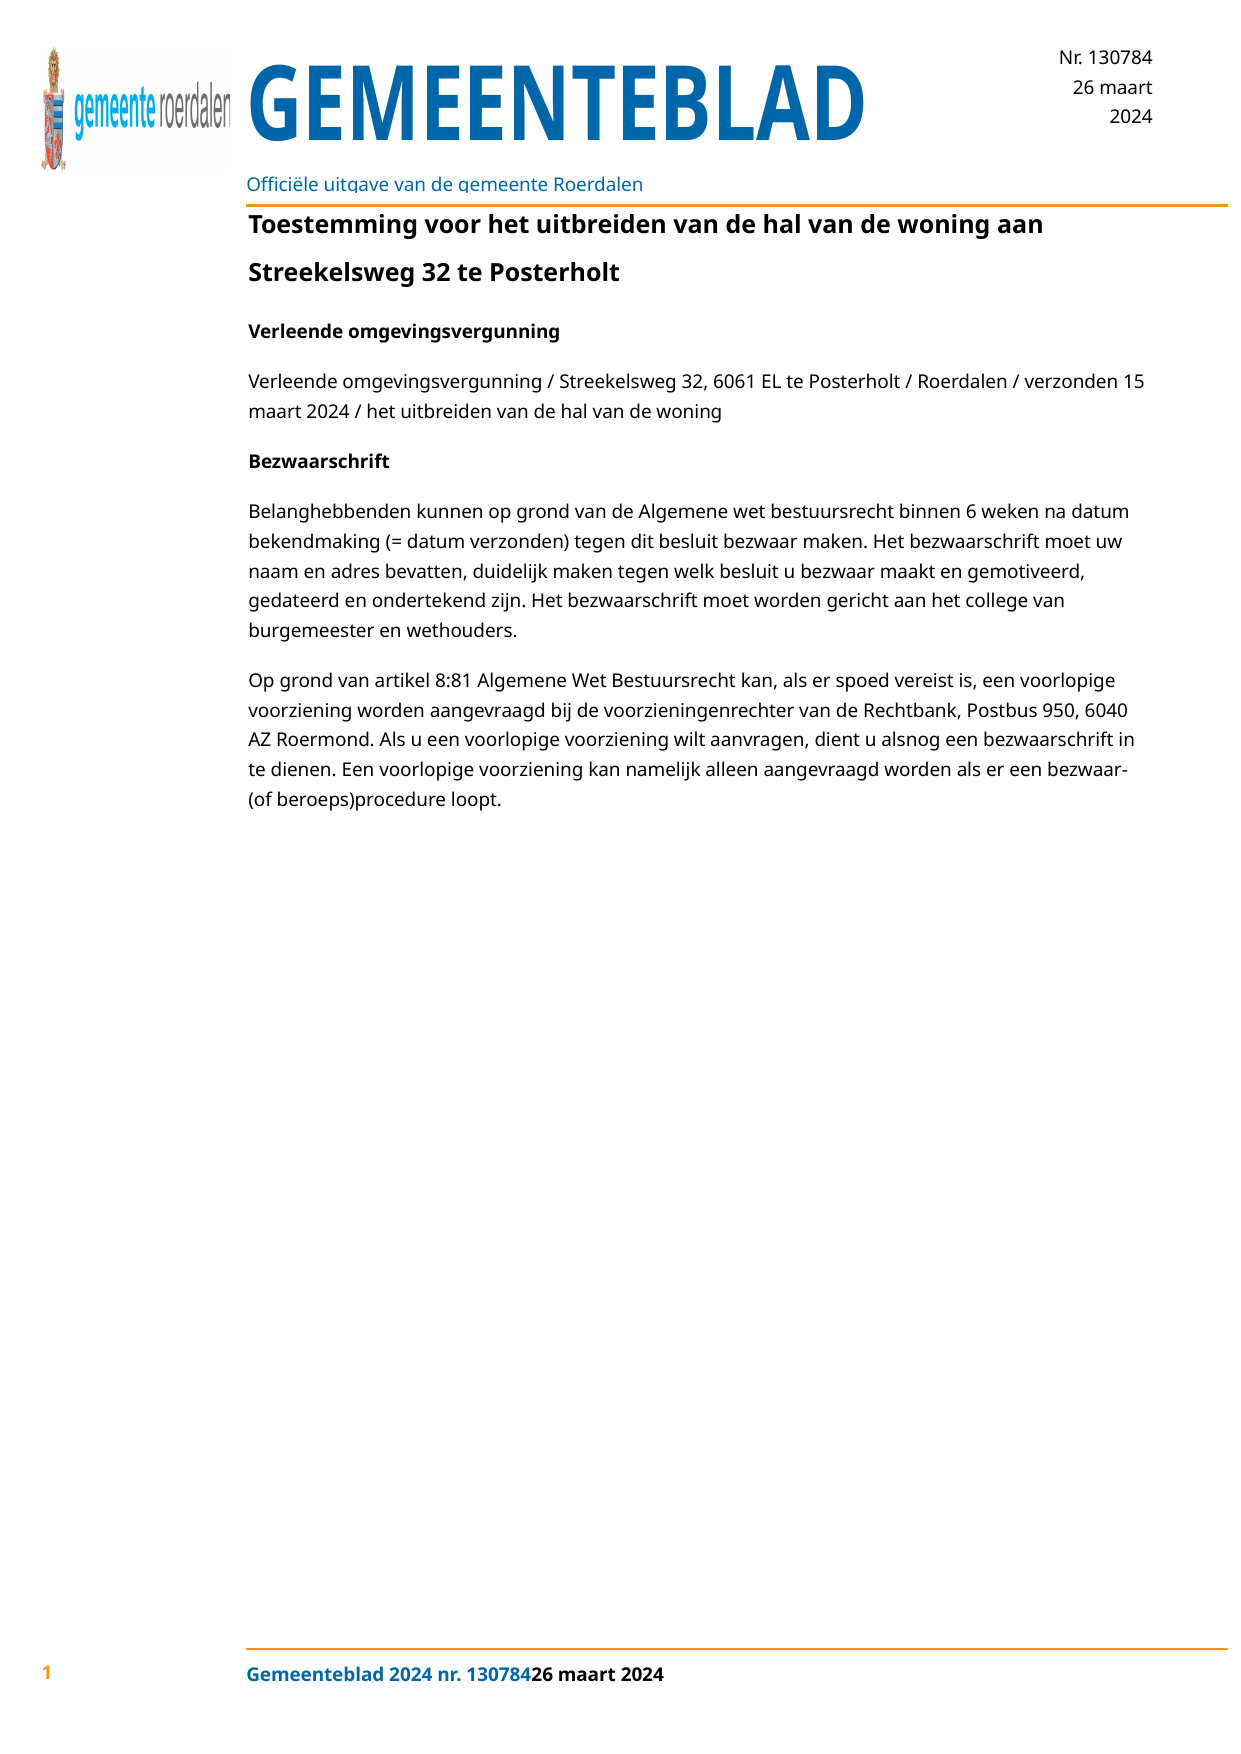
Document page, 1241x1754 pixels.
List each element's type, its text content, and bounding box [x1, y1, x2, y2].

text Belanghebbenden kunnen op grond van de Algemene wet bestuursrecht binnen 6 weken na datum bekendmaking (= datum verzonden) tegen dit besluit bezwaar maken. Het bezwaarschrift moet uw naam en adres bevatten, duidelijk maken tegen welk besluit u bezwaar maakt en gemotiveerd, gedateerd en ondertekend zijn. Het bezwaarschrift moet worden gericht aan het college van burgemeester en wethouders. [248, 499, 1152, 643]
text Bezwaarschrift [248, 448, 1152, 474]
text Verleende omgevingsvergunning / Streekelsweg 32, 6061 EL te Posterholt / Roerdalen / verzonden 15 maart 2024 / het uitbreiden van de hal van de woning [248, 368, 1152, 424]
text Verleende omgevingsvergunning [248, 318, 1152, 344]
text Toestemming voor het uitbreiden van de hal van de woning aan Streekelsweg 32 te Posterholt [248, 207, 1152, 288]
picture [41, 47, 231, 172]
text Op grond van artikel 8:81 Algemene Wet Bestuursrecht kan, als er spoed vereist is, een voorlopige voorziening worden aangevraagd bij de voorzieningenrechter van de Rechtbank, Postbus 950, 6040 AZ Roermond. Als u een voorlopige voorziening wilt aanvragen, dient u alsnog een bezwaarschrift in te dienen. Een voorlopige voorziening kan namelijk alleen aangevraagd worden als er een bezwaar- (of beroeps)procedure loopt. [248, 667, 1152, 812]
